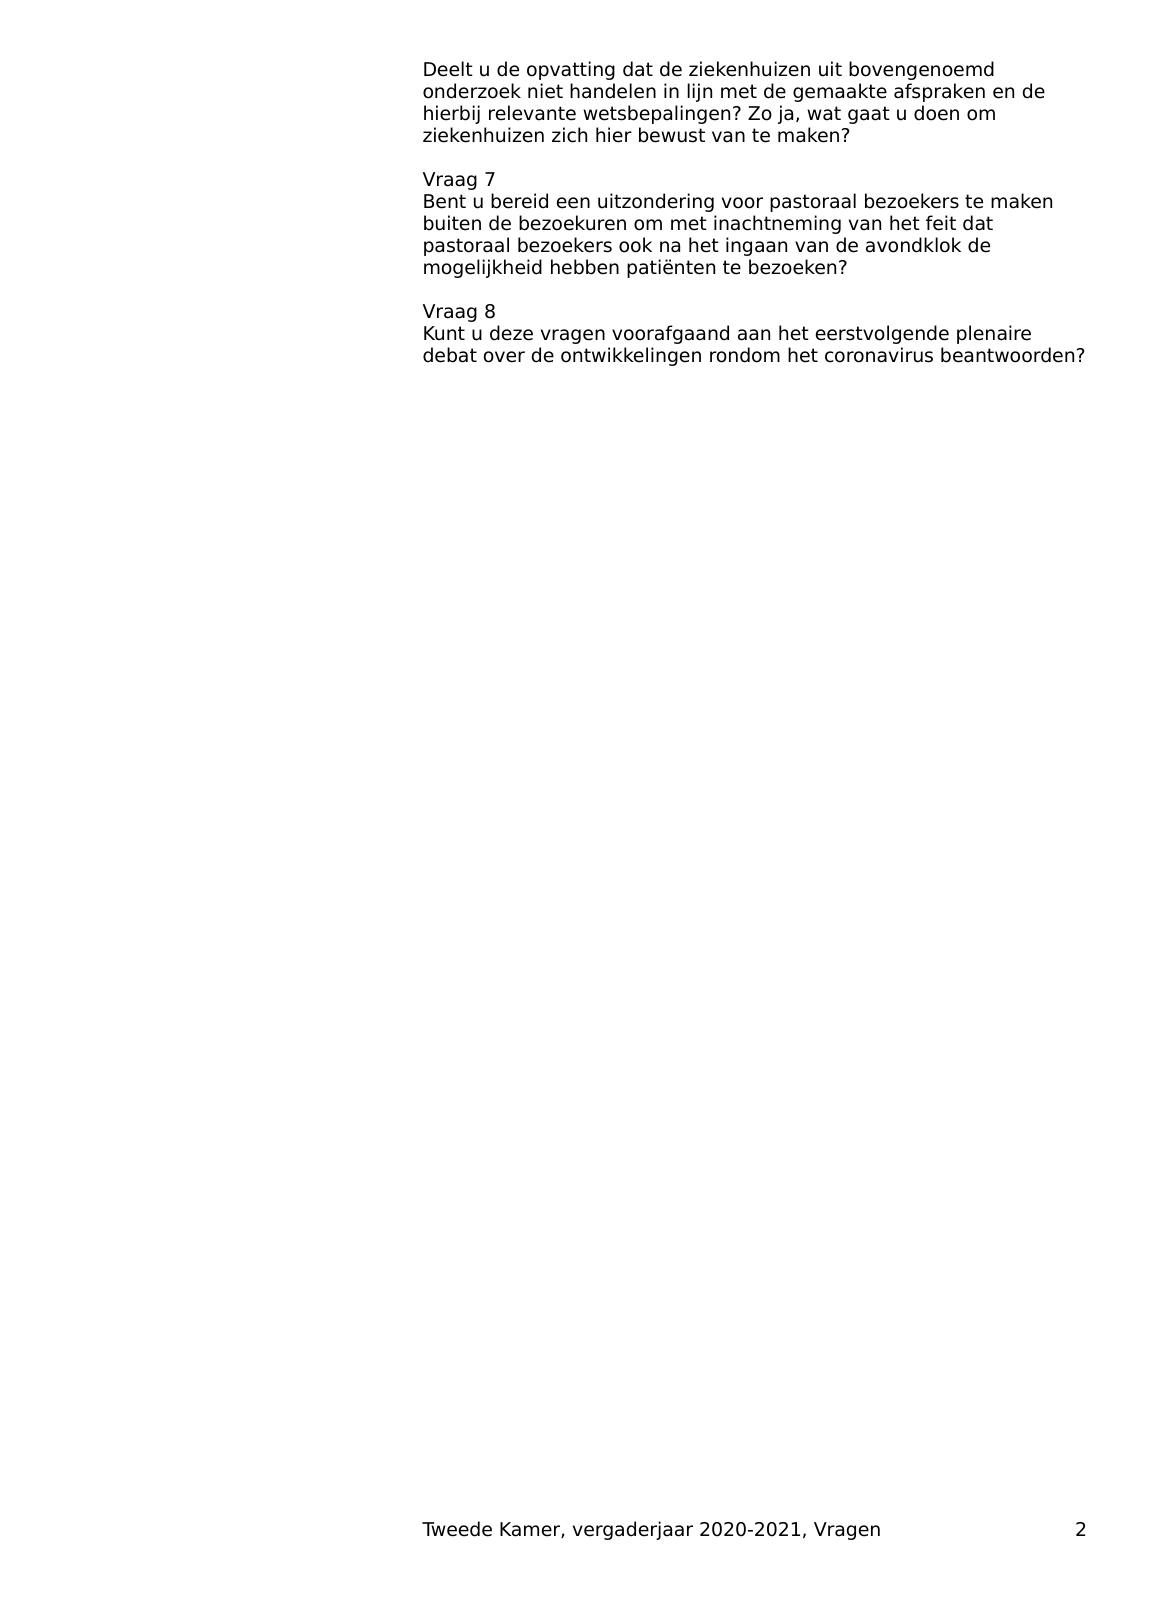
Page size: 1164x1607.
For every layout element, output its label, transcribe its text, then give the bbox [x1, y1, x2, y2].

text Bent u bereid een uitzondering voor pastoraal bezoekers te maken buiten de bezoekuren om met inachtneming van het feit dat pastoraal bezoekers ook na het ingaan van de avondklok de mogelijkheid hebben patiënten te bezoeken? [422, 191, 1087, 279]
text Vraag 7 [422, 169, 1087, 191]
text Kunt u deze vragen voorafgaand aan het eerstvolgende plenaire debat over de ontwikkelingen rondom het coronavirus beantwoorden? [422, 323, 1087, 367]
text Vraag 8 [422, 301, 1087, 323]
text Deelt u de opvatting dat de ziekenhuizen uit bovengenoemd onderzoek niet handelen in lijn met de gemaakte afspraken en de hierbij relevante wetsbepalingen? Zo ja, wat gaat u doen om ziekenhuizen zich hier bewust van te maken? [422, 59, 1087, 147]
